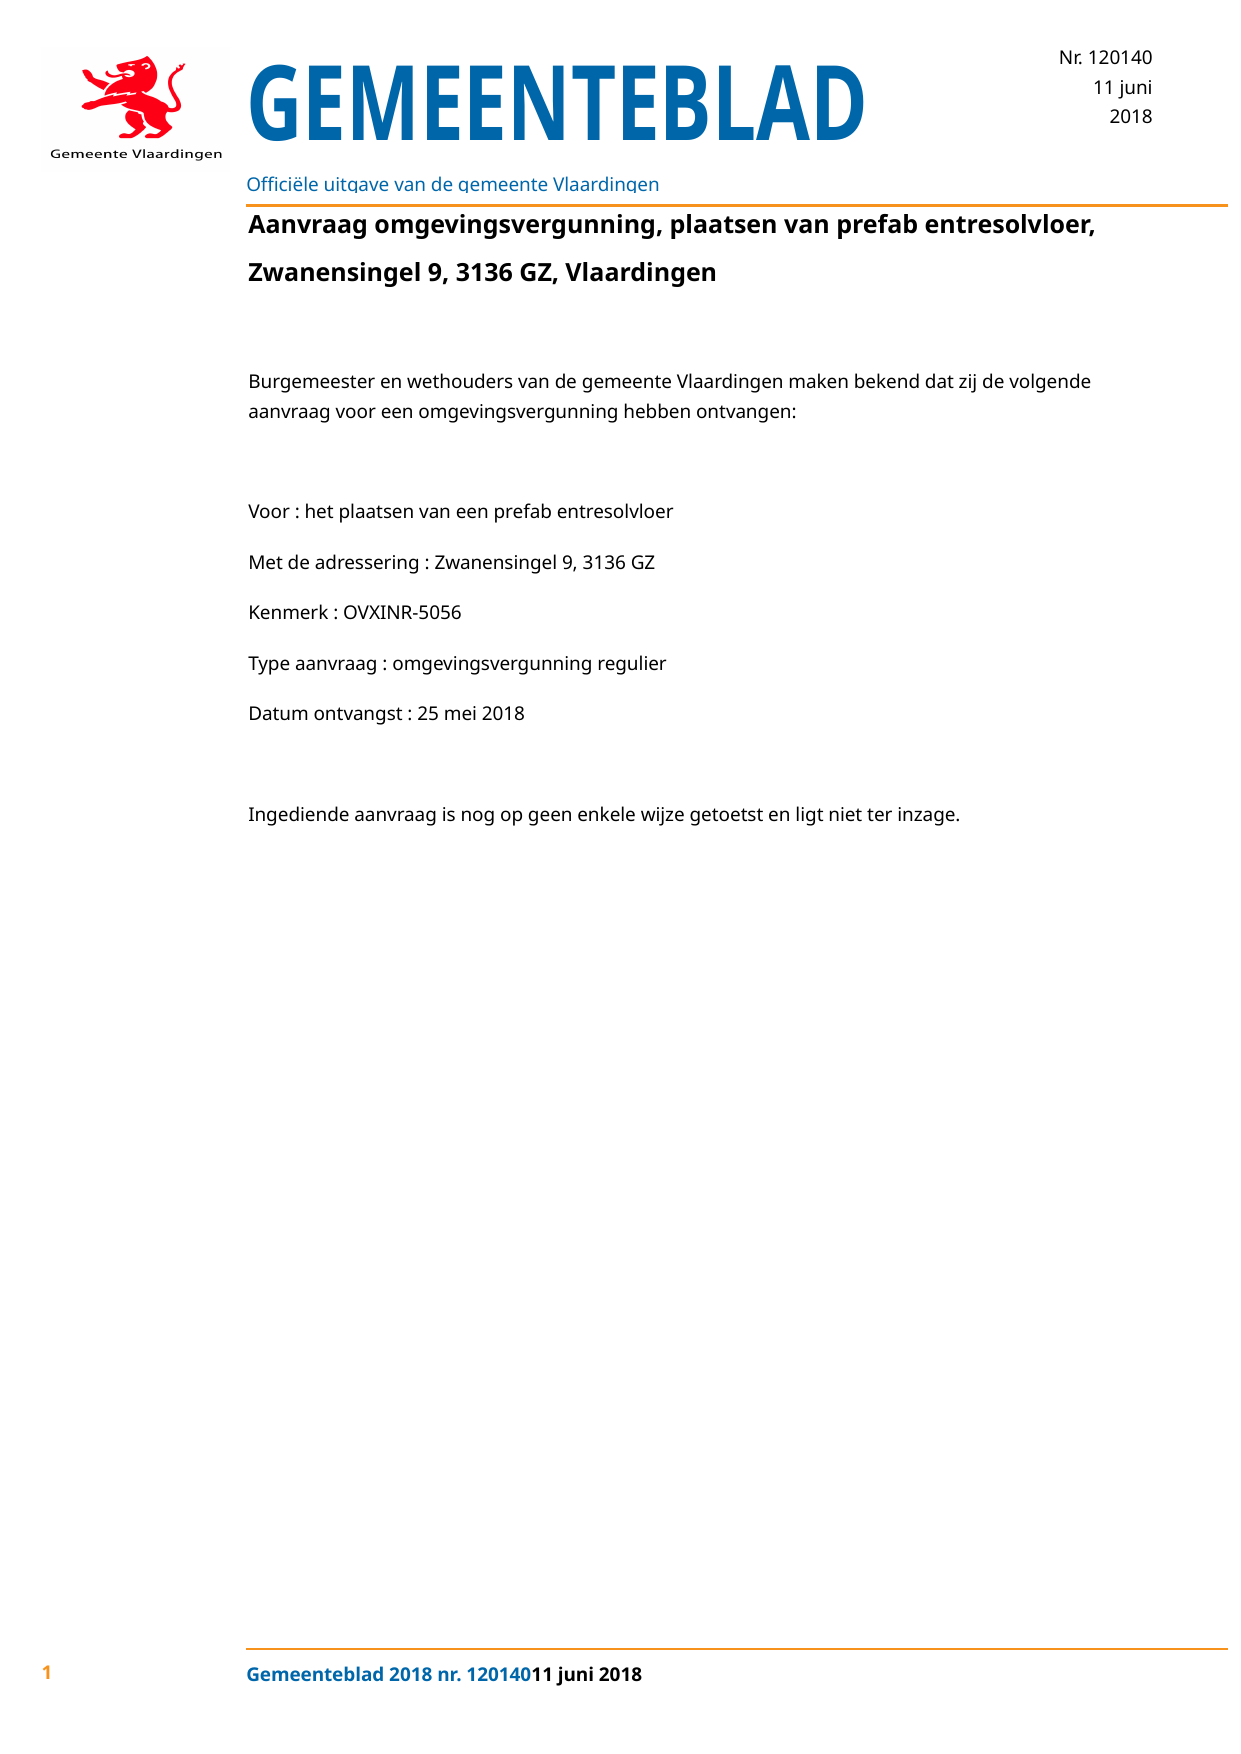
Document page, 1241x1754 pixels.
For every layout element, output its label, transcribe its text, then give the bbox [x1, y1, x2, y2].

text Aanvraag omgevingsvergunning, plaatsen van prefab entresolvloer, Zwanensingel 9, 3136 GZ, Vlaardingen [248, 207, 1152, 288]
text Met de adressering : Zwanensingel 9, 3136 GZ [248, 549, 1152, 575]
text Burgemeester en wethouders van de gemeente Vlaardingen maken bekend dat zij de volgende aanvraag voor een omgevingsvergunning hebben ontvangen: [248, 368, 1152, 424]
text Ingediende aanvraag is nog op geen enkele wijze getoetst en ligt niet ter inzage. [248, 801, 1152, 827]
text Kenmerk : OVXINR-5056 [248, 599, 1152, 625]
picture [41, 47, 231, 172]
text Datum ontvangst : 25 mei 2018 [248, 700, 1152, 726]
text Voor : het plaatsen van een prefab entresolvloer [248, 499, 1152, 524]
text Type aanvraag : omgevingsvergunning regulier [248, 650, 1152, 676]
